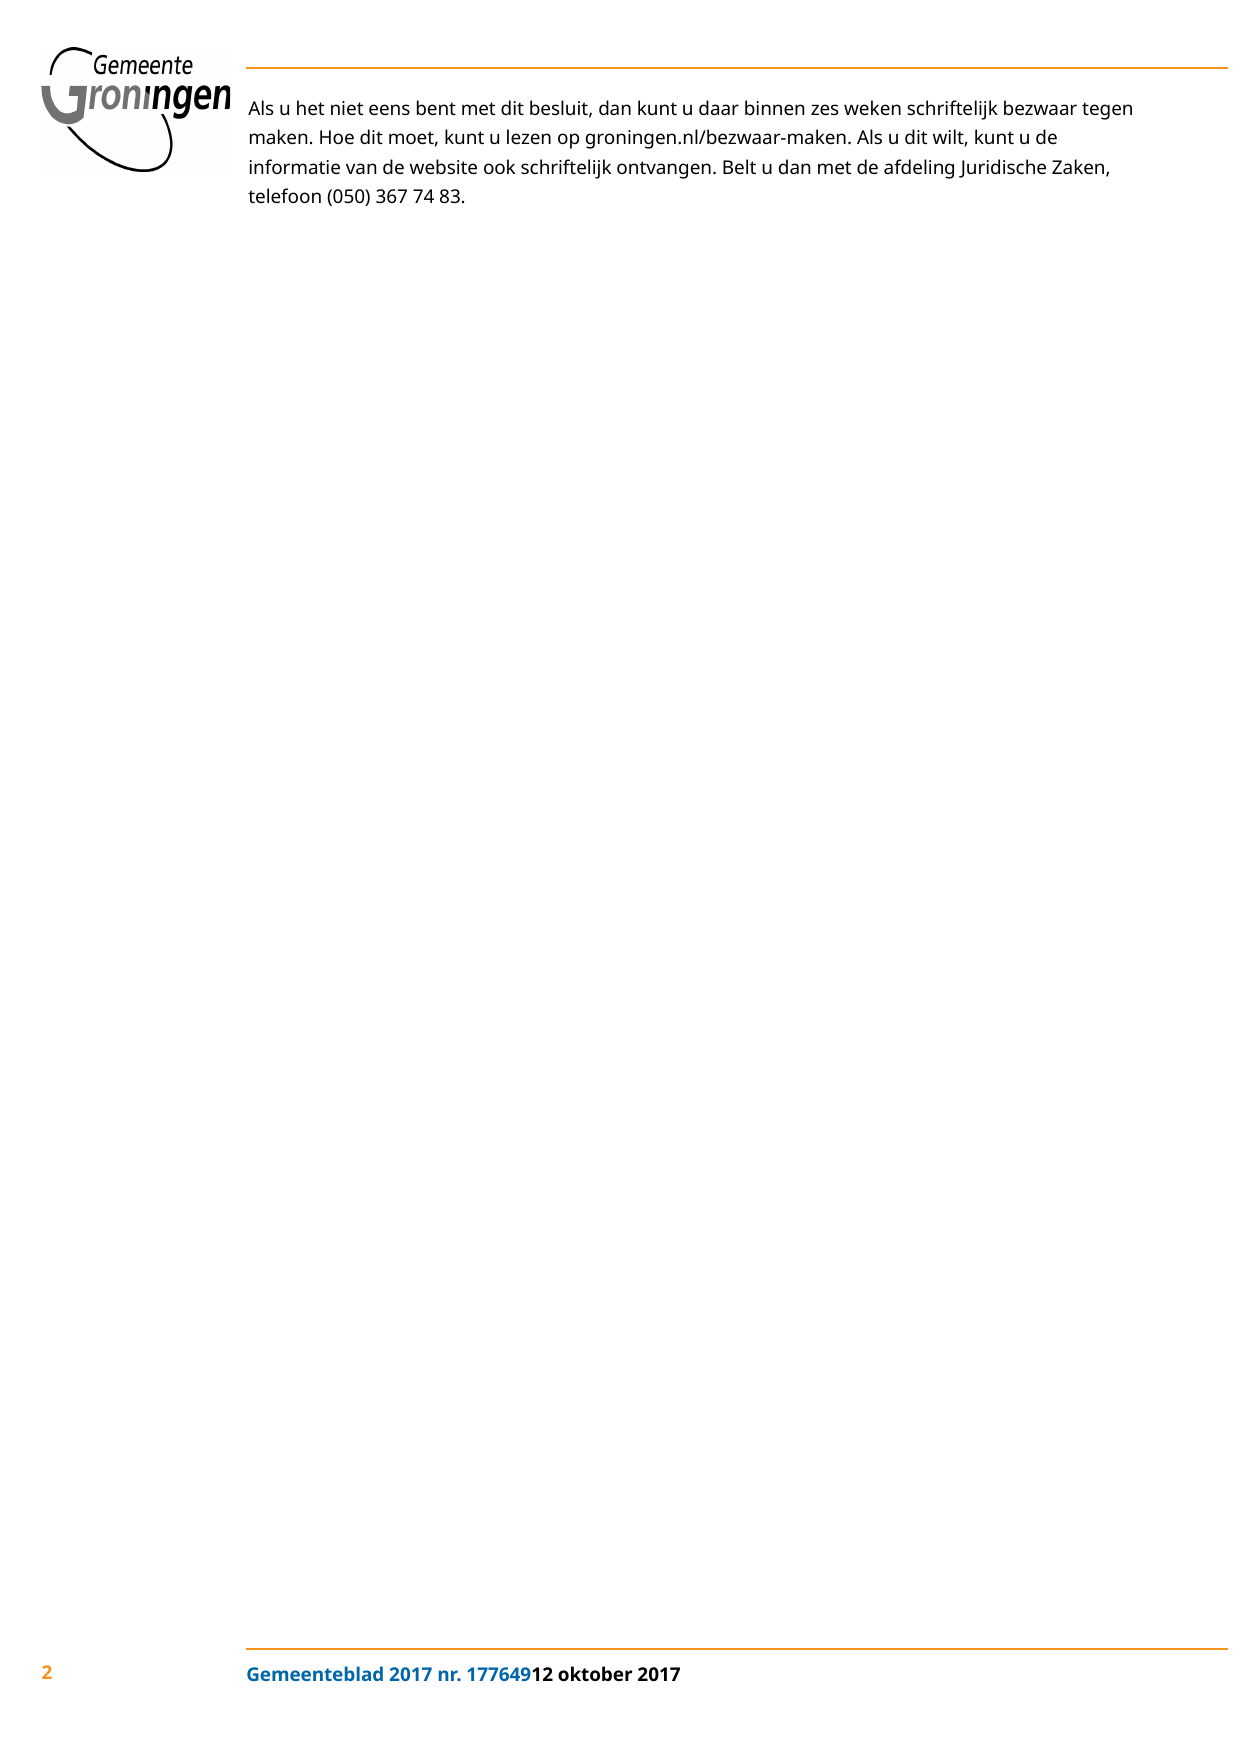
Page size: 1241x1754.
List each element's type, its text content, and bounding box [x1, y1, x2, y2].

text Als u het niet eens bent met dit besluit, dan kunt u daar binnen zes weken schriftelijk bezwaar tegen maken. Hoe dit moet, kunt u lezen op groningen.nl/bezwaar-maken. Als u dit wilt, kunt u de informatie van de website ook schriftelijk ontvangen. Belt u dan met de afdeling Juridische Zaken, telefoon (050) 367 74 83. [248, 95, 1152, 209]
picture [41, 47, 231, 172]
